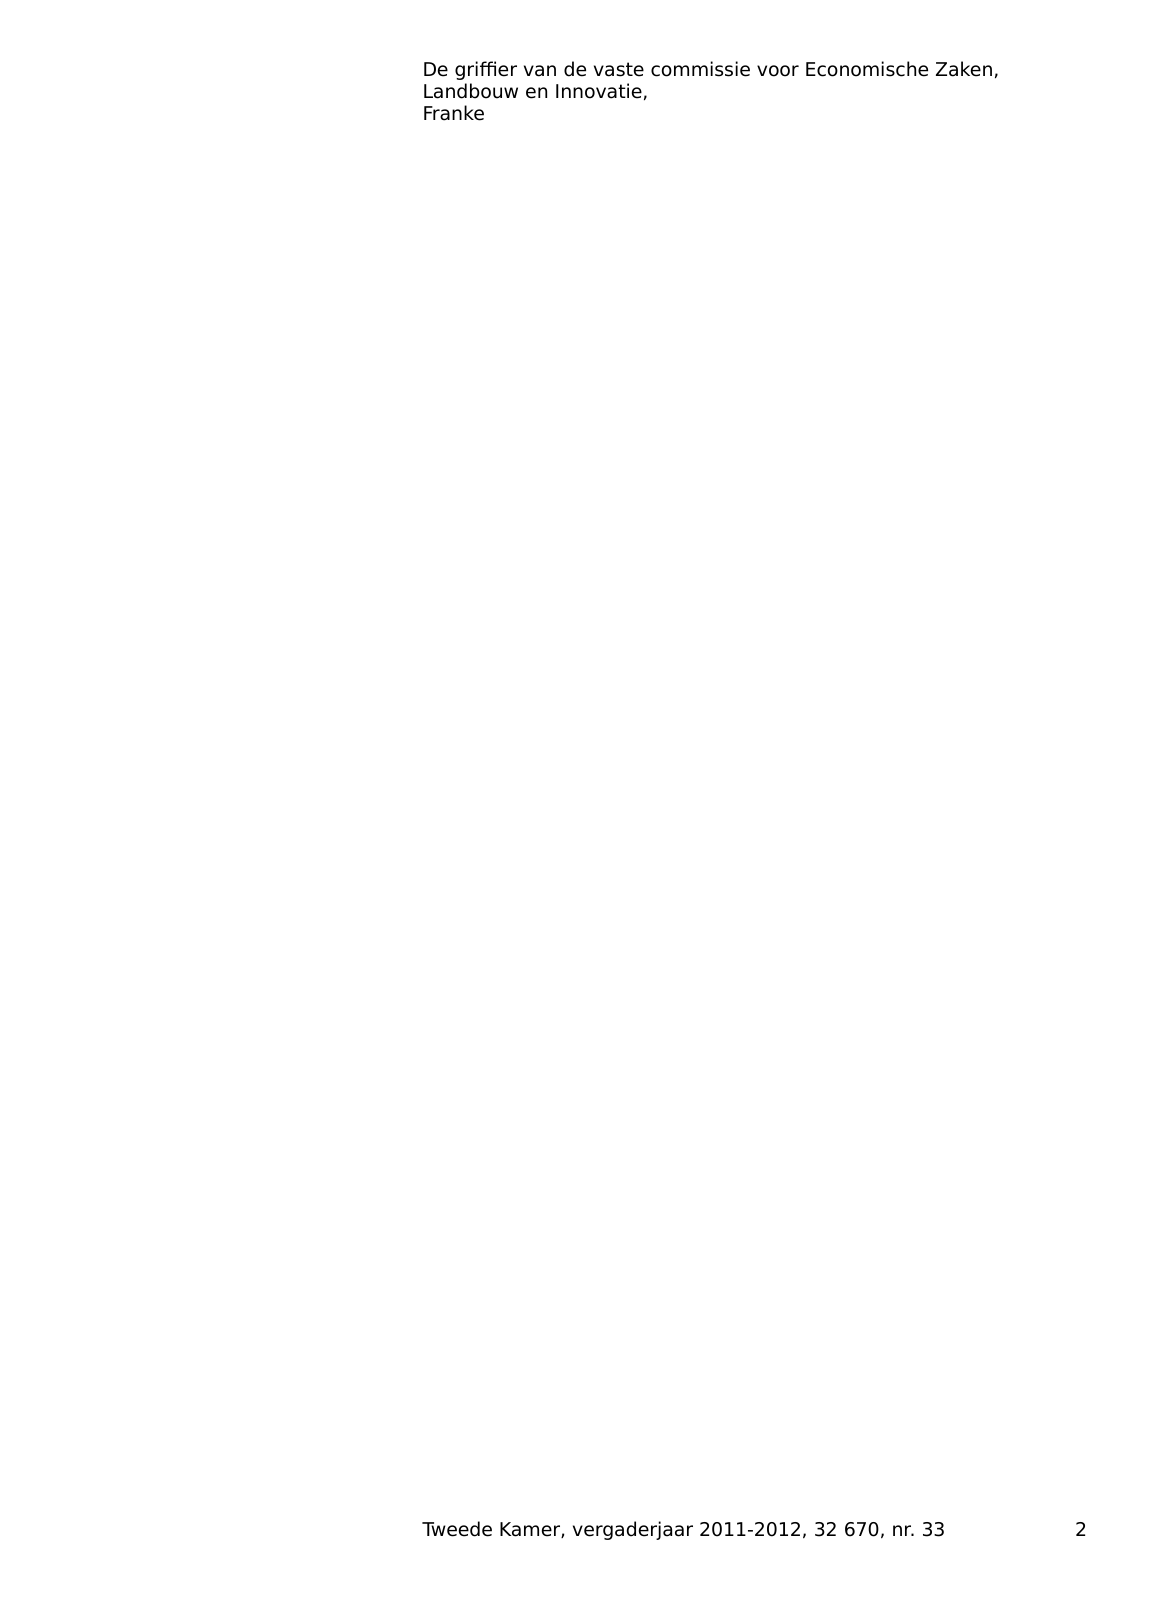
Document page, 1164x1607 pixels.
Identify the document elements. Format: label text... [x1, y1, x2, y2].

text De griffier van de vaste commissie voor Economische Zaken, Landbouw en Innovatie, Franke [422, 59, 1087, 125]
